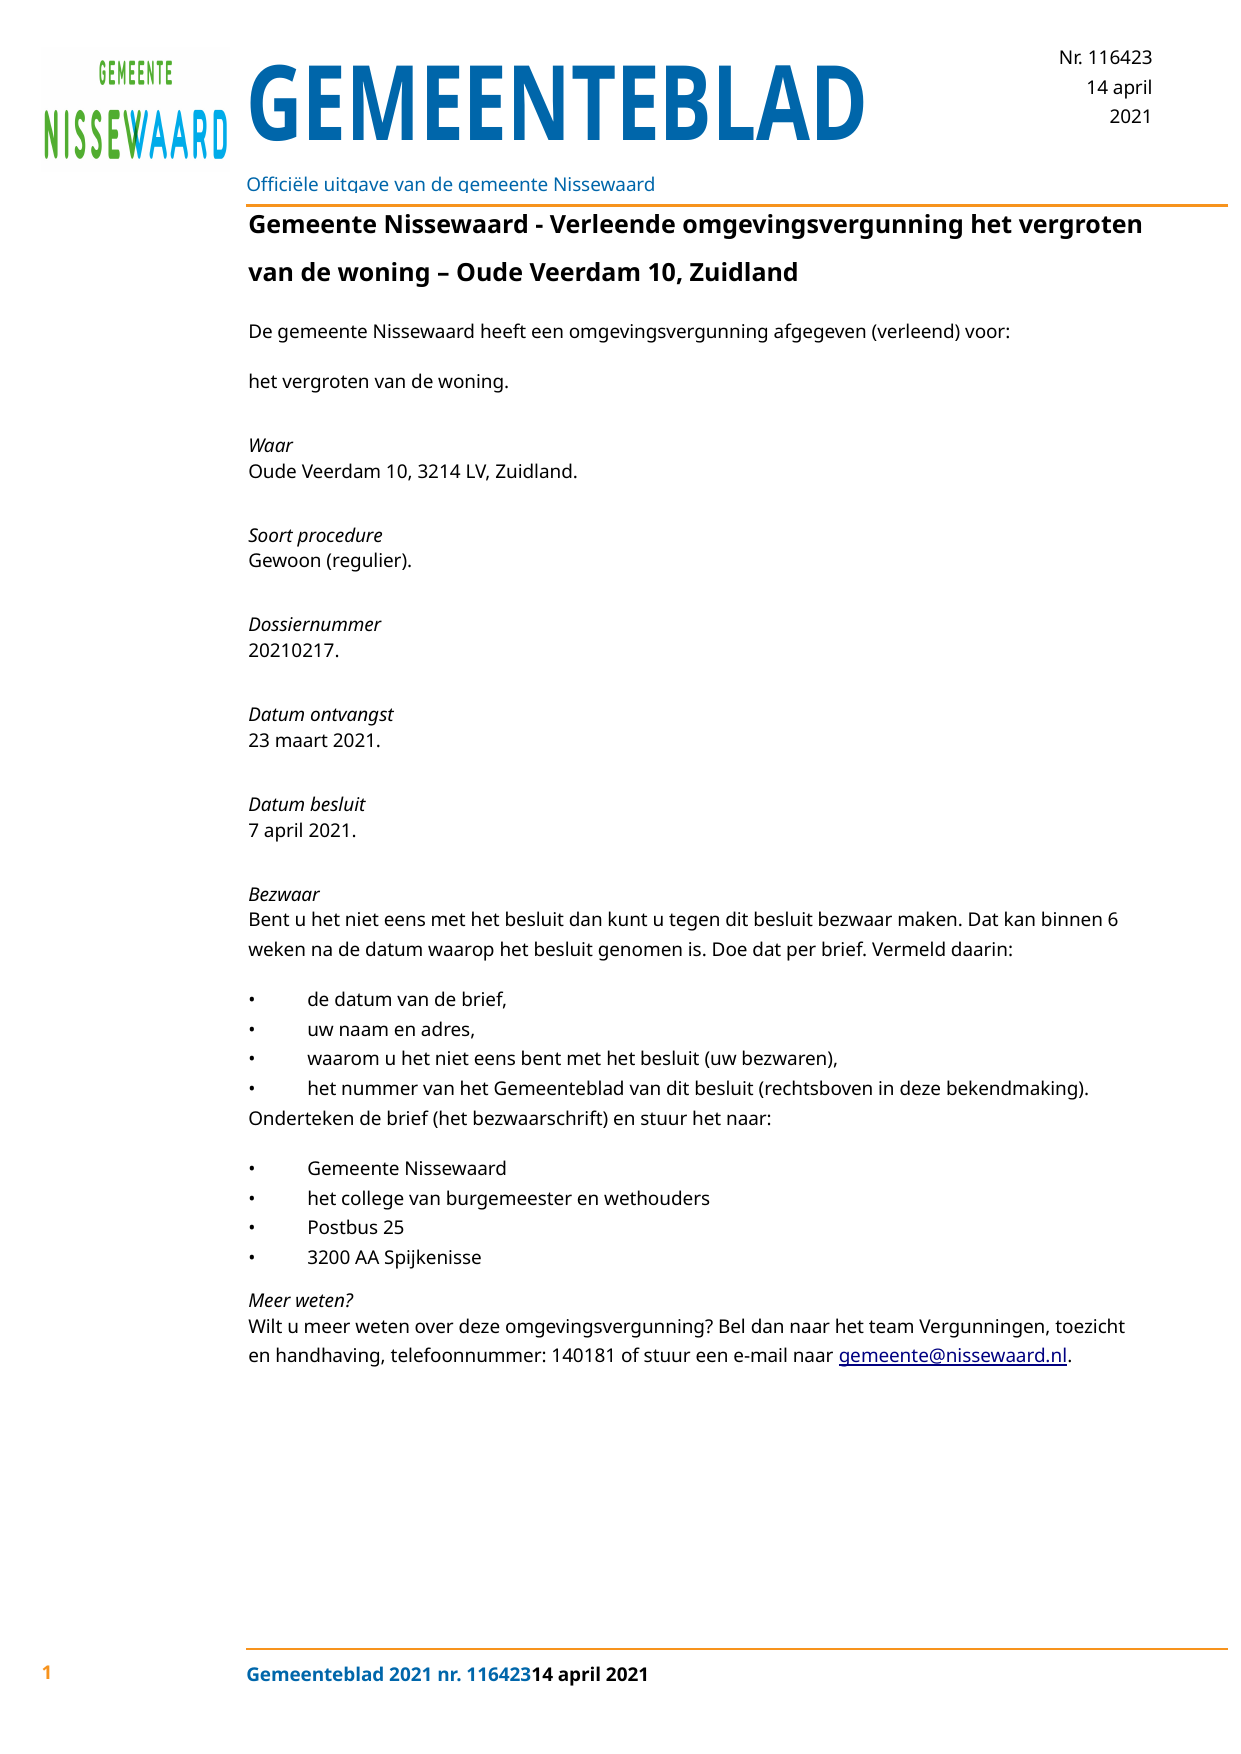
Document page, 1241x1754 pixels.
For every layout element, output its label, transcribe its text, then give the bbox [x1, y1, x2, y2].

text Onderteken de brief (het bezwaarschrift) en stuur het naar: [248, 1105, 1152, 1131]
text Bent u het niet eens met het besluit dan kunt u tegen dit besluit bezwaar maken. Dat kan binnen 6 weken na de datum waarop het besluit genomen is. Doe dat per brief. Vermeld daarin: [248, 906, 1152, 962]
list uw naam en adres, [248, 1016, 1152, 1042]
list Gemeente Nissewaard [248, 1155, 1152, 1181]
text De gemeente Nissewaard heeft een omgevingsvergunning afgegeven (verleend) voor: [248, 318, 1152, 344]
picture [41, 47, 231, 172]
text Datum besluit [248, 791, 1152, 817]
list 3200 AA Spijkenisse [248, 1244, 1152, 1270]
text Gewoon (regulier). [248, 548, 1152, 573]
list waarom u het niet eens bent met het besluit (uw bezwaren), [248, 1046, 1152, 1071]
list Postbus 25 [248, 1214, 1152, 1240]
list de datum van de brief, [248, 986, 1152, 1012]
text het vergroten van de woning. [248, 368, 1152, 394]
text Datum ontvangst [248, 701, 1152, 727]
text 7 april 2021. [248, 817, 1152, 842]
text Gemeente Nissewaard - Verleende omgevingsvergunning het vergroten van de woning – Oude Veerdam 10, Zuidland [248, 207, 1152, 288]
text 23 maart 2021. [248, 727, 1152, 753]
text 20210217. [248, 637, 1152, 663]
list het college van burgemeester en wethouders [248, 1185, 1152, 1211]
text Meer weten? [248, 1287, 1152, 1313]
text Dossiernummer [248, 612, 1152, 637]
text Bezwaar [248, 881, 1152, 906]
text Oude Veerdam 10, 3214 LV, Zuidland. [248, 458, 1152, 484]
text Soort procedure [248, 522, 1152, 548]
text Waar [248, 432, 1152, 458]
list het nummer van het Gemeenteblad van dit besluit (rechtsboven in deze bekendmaking). [248, 1075, 1152, 1101]
text Wilt u meer weten over deze omgevingsvergunning? Bel dan naar het team Vergunningen, toezicht en handhaving, telefoonnummer: 140181 of stuur een e-mail naar gemeente@nissewaard.nl. [248, 1313, 1152, 1368]
